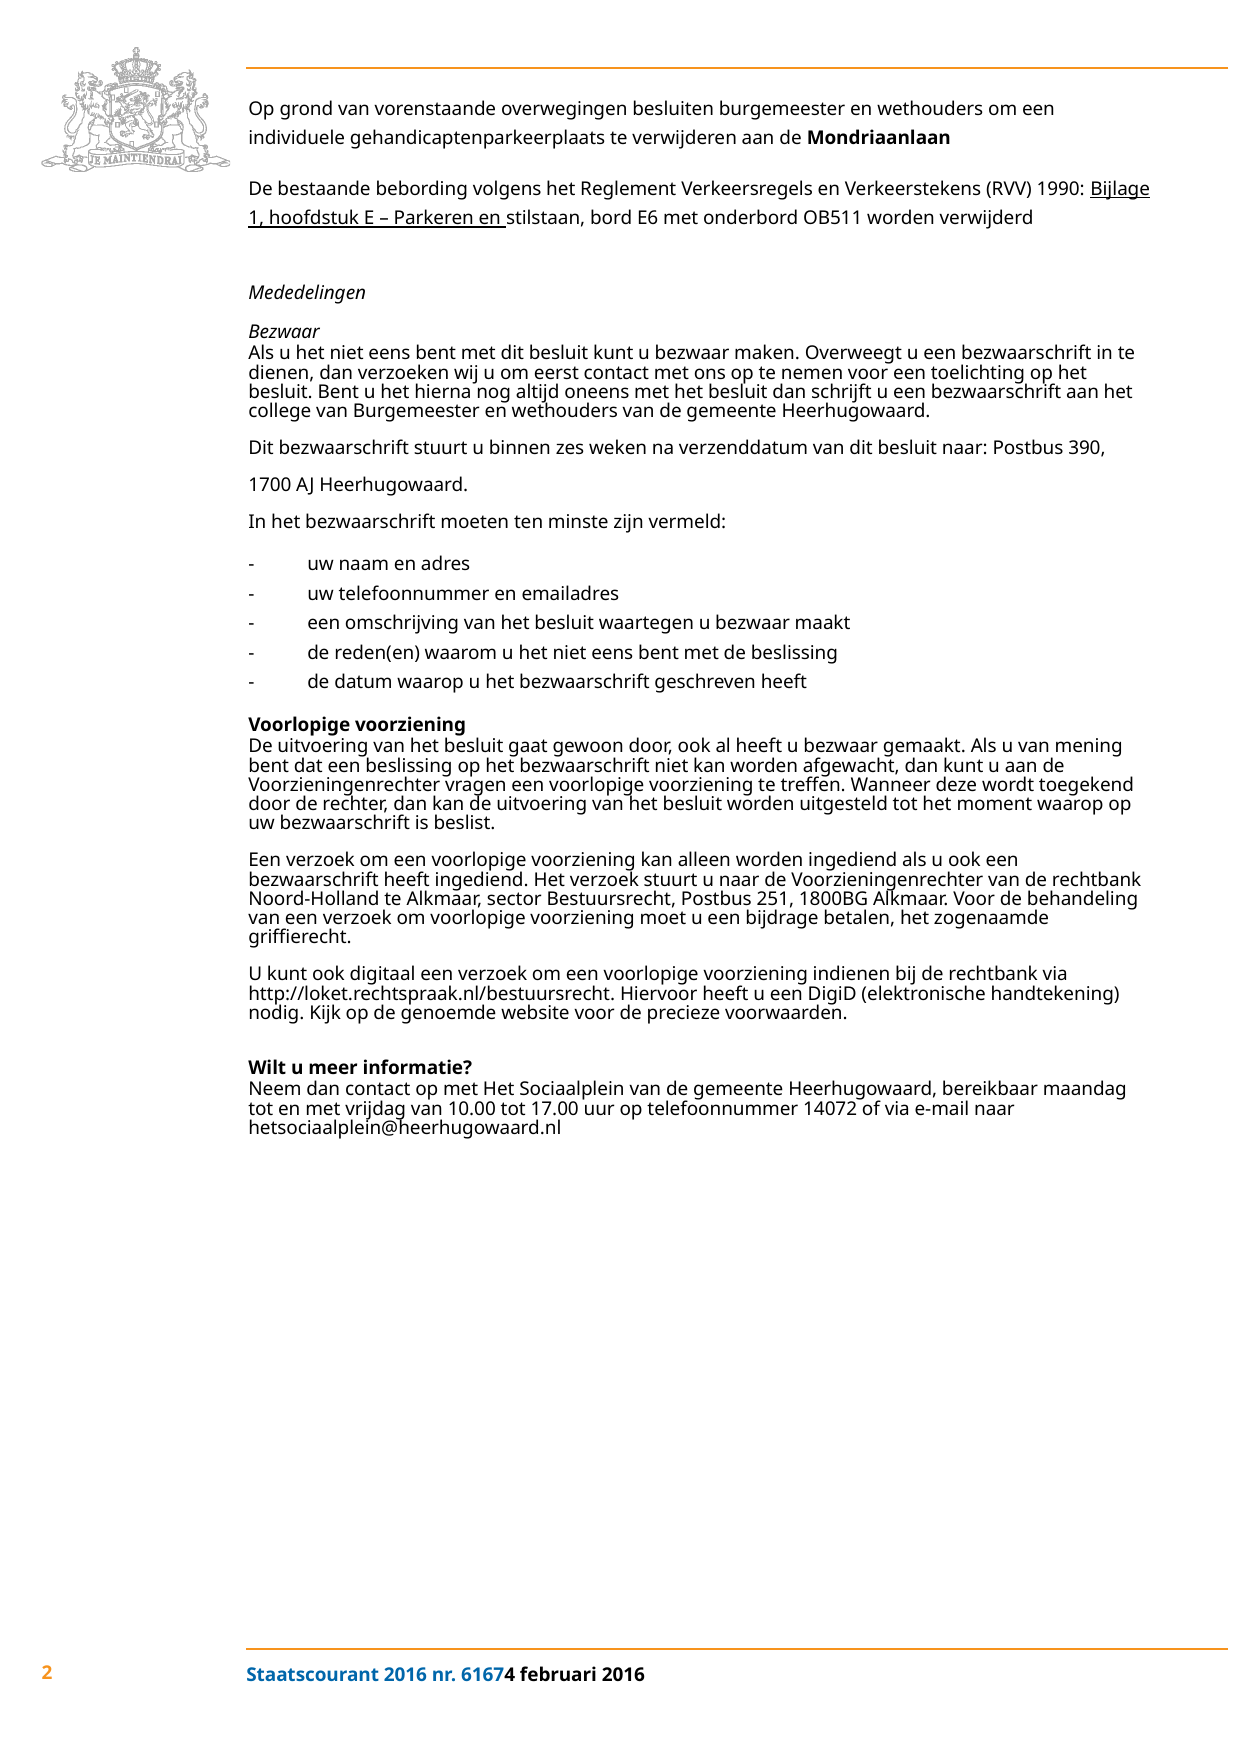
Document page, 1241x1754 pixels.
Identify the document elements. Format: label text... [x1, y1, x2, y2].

list de datum waarop u het bezwaarschrift geschreven heeft [248, 668, 1152, 694]
text U kunt ook digitaal een verzoek om een voorlopige voorziening indienen bij de rechtbank via http://loket.rechtspraak.nl/bestuursrecht. Hiervoor heeft u een DigiD (elektronische handtekening) nodig. Kijk op de genoemde website voor de precieze voorwaarden. [248, 965, 1152, 1023]
text De bestaande bebording volgens het Reglement Verkeersregels en Verkeerstekens (RVV) 1990: Bijlage 1, hoofdstuk E – Parkeren en stilstaan, bord E6 met onderbord OB511 worden verwijderd [248, 175, 1152, 230]
text Dit bezwaarschrift stuurt u binnen zes weken na verzenddatum van dit besluit naar: Postbus 390, [248, 439, 1152, 458]
text Als u het niet eens bent met dit besluit kunt u bezwaar maken. Overweegt u een bezwaarschrift in te dienen, dan verzoeken wij u om eerst contact met ons op te nemen voor een toelichting op het besluit. Bent u het hierna nog altijd oneens met het besluit dan schrijft u een bezwaarschrift aan het college van Burgemeester en wethouders van de gemeente Heerhugowaard. [248, 344, 1152, 421]
list uw telefoonnummer en emailadres [248, 580, 1152, 605]
picture [41, 47, 231, 172]
text In het bezwaarschrift moeten ten minste zijn vermeld: [248, 513, 1152, 532]
list uw naam en adres [248, 550, 1152, 576]
text Op grond van vorenstaande overwegingen besluiten burgemeester en wethouders om een individuele gehandicaptenparkeerplaats te verwijderen aan de Mondriaanlaan [248, 95, 1152, 150]
text Een verzoek om een voorlopige voorziening kan alleen worden ingediend als u ook een bezwaarschrift heeft ingediend. Het verzoek stuurt u naar de Voorzieningenrechter van de rechtbank Noord-Holland te Alkmaar, sector Bestuursrecht, Postbus 251, 1800BG Alkmaar. Voor de behandeling van een verzoek om voorlopige voorziening moet u een bijdrage betalen, het zogenaamde griffierecht. [248, 851, 1152, 948]
text Neem dan contact op met Het Sociaalplein van de gemeente Heerhugowaard, bereikbaar maandag tot en met vrijdag van 10.00 tot 17.00 uur op telefoonnummer 14072 of via e-mail naar hetsociaalplein@heerhugowaard.nl [248, 1080, 1152, 1138]
text Wilt u meer informatie? [248, 1054, 1152, 1080]
text Bezwaar [248, 319, 1152, 344]
text Voorlopige voorziening [248, 712, 1152, 737]
text 1700 AJ Heerhugowaard. [248, 476, 1152, 495]
list de reden(en) waarom u het niet eens bent met de beslissing [248, 639, 1152, 664]
text Mededelingen [248, 279, 1152, 305]
list een omschrijving van het besluit waartegen u bezwaar maakt [248, 609, 1152, 635]
text De uitvoering van het besluit gaat gewoon door, ook al heeft u bezwaar gemaakt. Als u van mening bent dat een beslissing op het bezwaarschrift niet kan worden afgewacht, dan kunt u aan de Voorzieningenrechter vragen een voorlopige voorziening te treffen. Wanneer deze wordt toegekend door de rechter, dan kan de uitvoering van het besluit worden uitgesteld tot het moment waarop op uw bezwaarschrift is beslist. [248, 737, 1152, 834]
